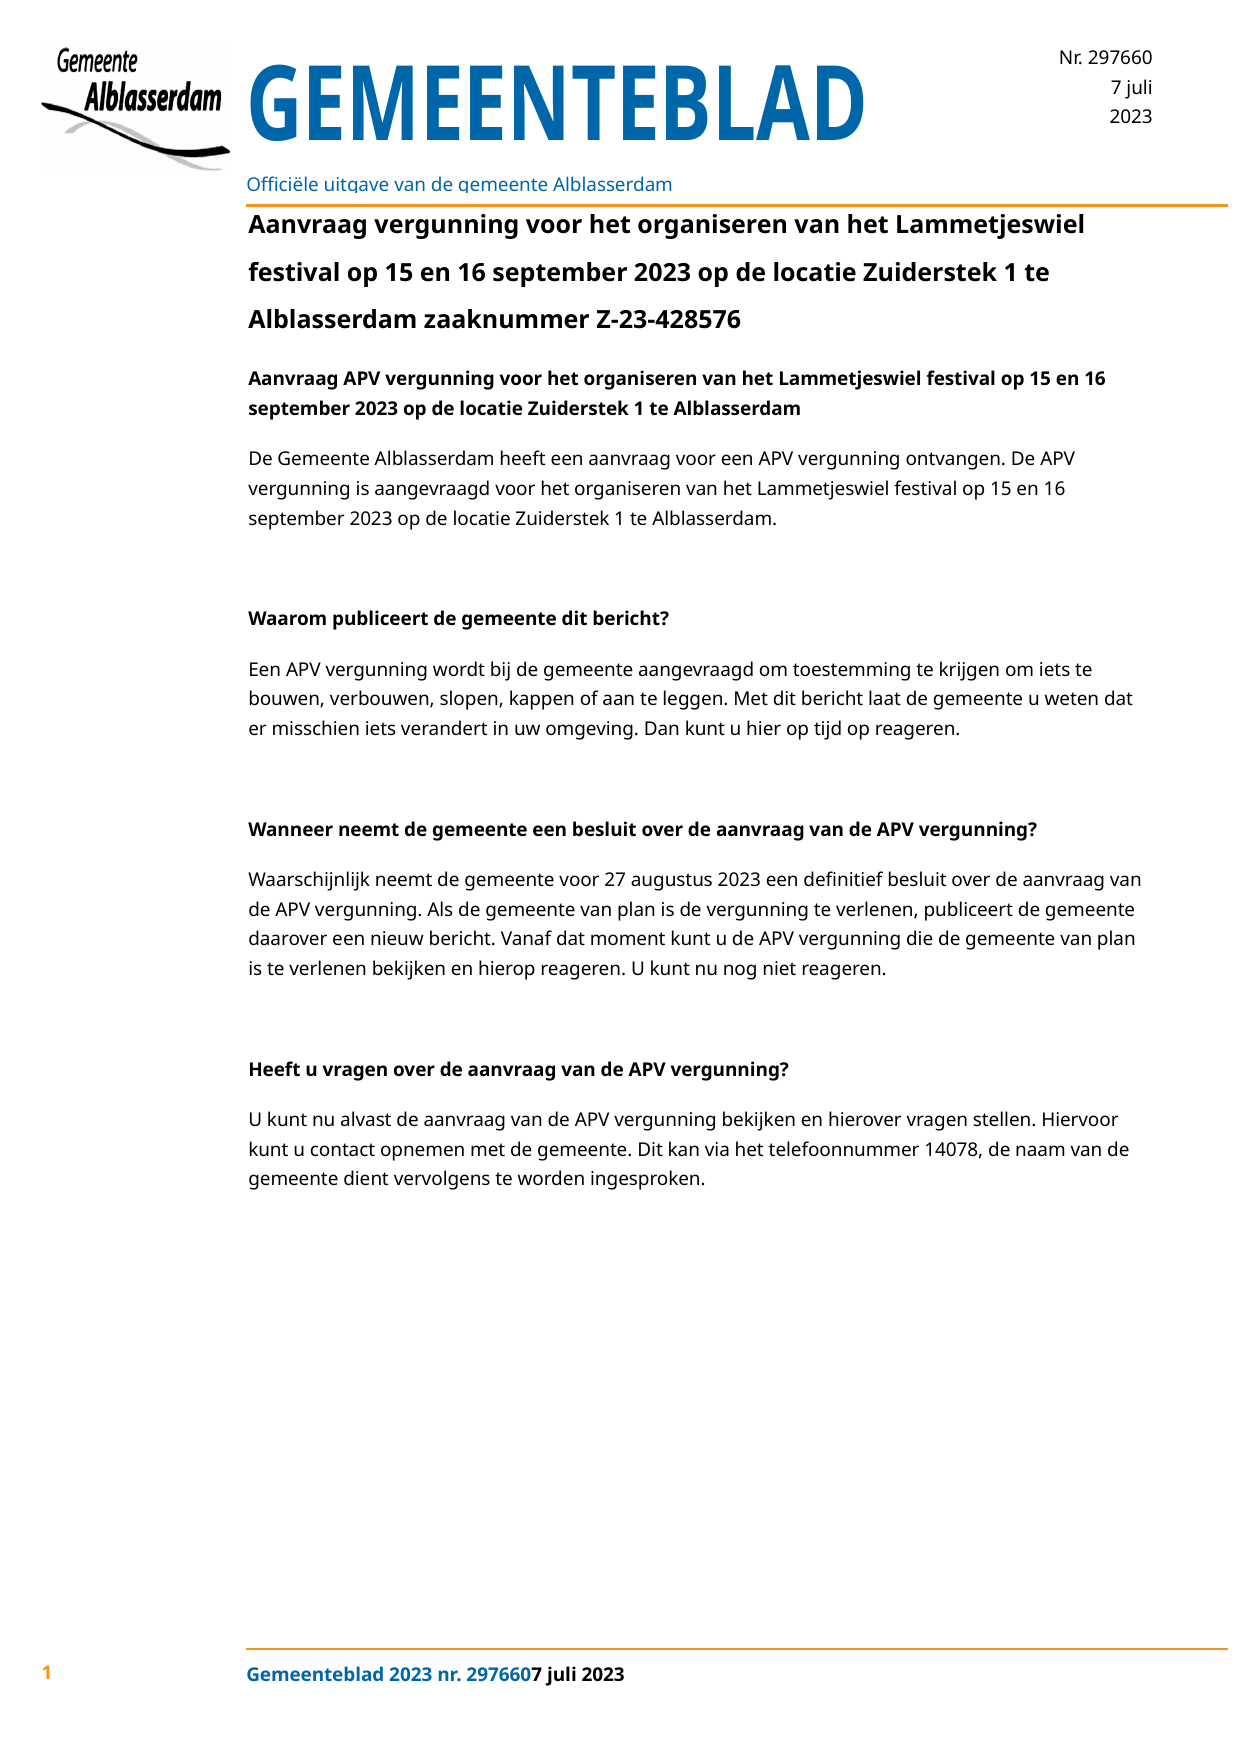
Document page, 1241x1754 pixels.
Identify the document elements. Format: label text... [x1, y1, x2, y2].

text Aanvraag APV vergunning voor het organiseren van het Lammetjeswiel festival op 15 en 16 september 2023 op de locatie Zuiderstek 1 te Alblasserdam [248, 366, 1152, 421]
text De Gemeente Alblasserdam heeft een aanvraag voor een APV vergunning ontvangen. De APV vergunning is aangevraagd voor het organiseren van het Lammetjeswiel festival op 15 en 16 september 2023 op de locatie Zuiderstek 1 te Alblasserdam. [248, 446, 1152, 530]
text Heeft u vragen over de aanvraag van de APV vergunning? [248, 1056, 1152, 1082]
text Waarschijnlijk neemt de gemeente voor 27 augustus 2023 een definitief besluit over de aanvraag van de APV vergunning. Als de gemeente van plan is de vergunning te verlenen, publiceert de gemeente daarover een nieuw bericht. Vanaf dat moment kunt u de APV vergunning die de gemeente van plan is te verlenen bekijken en hierop reageren. U kunt nu nog niet reageren. [248, 866, 1152, 981]
text Waarom publiceert de gemeente dit bericht? [248, 606, 1152, 631]
text Aanvraag vergunning voor het organiseren van het Lammetjeswiel festival op 15 en 16 september 2023 op de locatie Zuiderstek 1 te Alblasserdam zaaknummer Z-23-428576 [248, 207, 1152, 336]
picture [41, 47, 231, 172]
text Een APV vergunning wordt bij de gemeente aangevraagd om toestemming te krijgen om iets te bouwen, verbouwen, slopen, kappen of aan te leggen. Met dit bericht laat de gemeente u weten dat er misschien iets verandert in uw omgeving. Dan kunt u hier op tijd op reageren. [248, 656, 1152, 741]
text Wanneer neemt de gemeente een besluit over de aanvraag van de APV vergunning? [248, 816, 1152, 842]
text U kunt nu alvast de aanvraag van de APV vergunning bekijken en hierover vragen stellen. Hiervoor kunt u contact opnemen met de gemeente. Dit kan via het telefoonnummer 14078, de naam van de gemeente dient vervolgens te worden ingesproken. [248, 1106, 1152, 1191]
